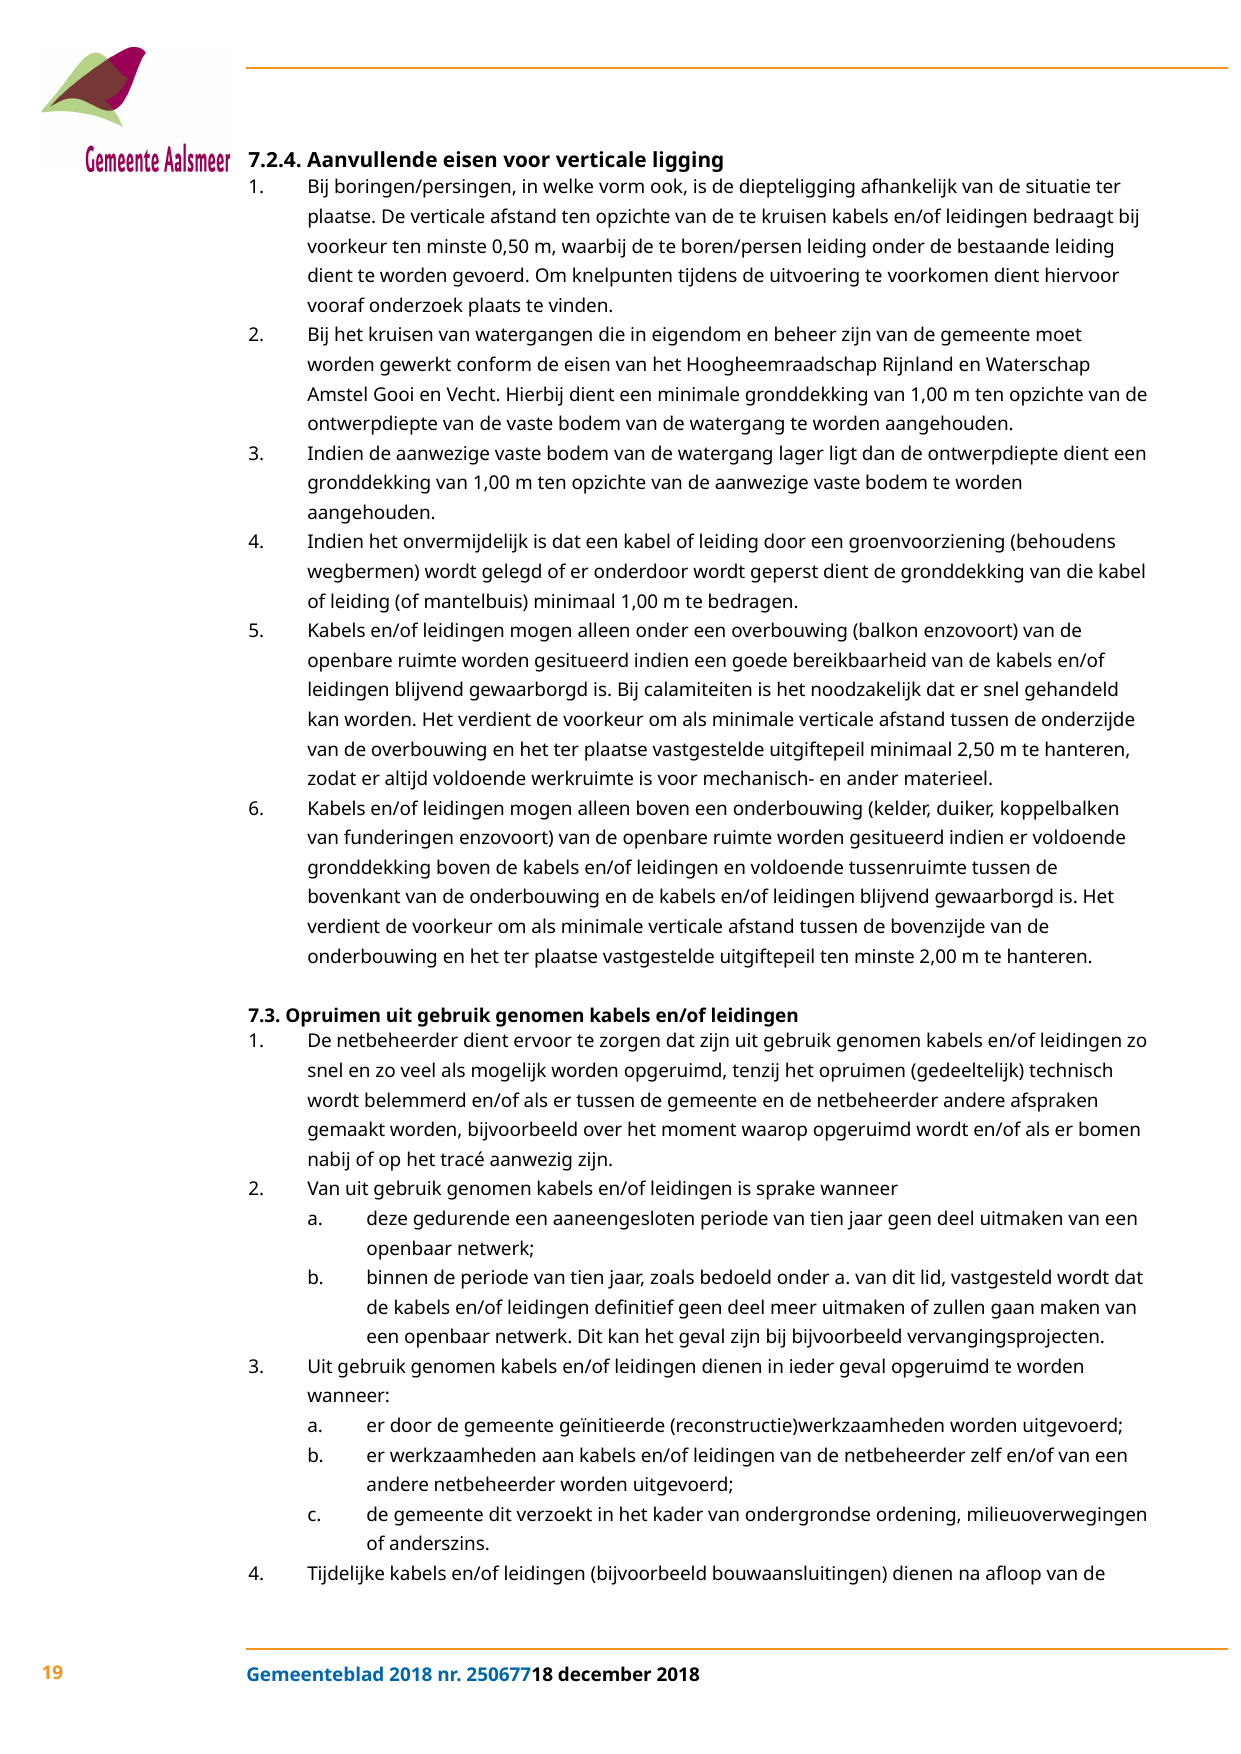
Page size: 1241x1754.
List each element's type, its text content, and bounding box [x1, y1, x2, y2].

list de gemeente dit verzoekt in het kader van ondergrondse ordening, milieuoverwegingen of anderszins. [307, 1501, 1152, 1556]
list Van uit gebruik genomen kabels en/of leidingen is sprake wanneer [248, 1176, 1152, 1201]
list er werkzaamheden aan kabels en/of leidingen van de netbeheerder zelf en/of van een andere netbeheerder worden uitgevoerd; [307, 1442, 1152, 1497]
text 7.2.4. Aanvullende eisen voor verticale ligging [248, 145, 1152, 174]
list Indien de aanwezige vaste bodem van de watergang lager ligt dan de ontwerpdiepte dient een gronddekking van 1,00 m ten opzichte van de aanwezige vaste bodem te worden aangehouden. [248, 440, 1152, 525]
picture [41, 47, 231, 172]
list Kabels en/of leidingen mogen alleen boven een onderbouwing (kelder, duiker, koppelbalken van funderingen enzovoort) van de openbare ruimte worden gesitueerd indien er voldoende gronddekking boven de kabels en/of leidingen en voldoende tussenruimte tussen de bovenkant van de onderbouwing en de kabels en/of leidingen blijvend gewaarborgd is. Het verdient de voorkeur om als minimale verticale afstand tussen de bovenzijde van de onderbouwing en het ter plaatse vastgestelde uitgiftepeil ten minste 2,00 m te hanteren. [248, 795, 1152, 968]
list Tijdelijke kabels en/of leidingen (bijvoorbeeld bouwaansluitingen) dienen na afloop van de [248, 1560, 1152, 1586]
list Uit gebruik genomen kabels en/of leidingen dienen in ieder geval opgeruimd te worden wanneer: [248, 1353, 1152, 1408]
list De netbeheerder dient ervoor te zorgen dat zijn uit gebruik genomen kabels en/of leidingen zo snel en zo veel als mogelijk worden opgeruimd, tenzij het opruimen (gedeeltelijk) technisch wordt belemmerd en/of als er tussen de gemeente en de netbeheerder andere afspraken gemaakt worden, bijvoorbeeld over het moment waarop opgeruimd wordt en/of als er bomen nabij of op het tracé aanwezig zijn. [248, 1028, 1152, 1172]
list binnen de periode van tien jaar, zoals bedoeld onder a. van dit lid, vastgesteld wordt dat de kabels en/of leidingen definitief geen deel meer uitmaken of zullen gaan maken van een openbaar netwerk. Dit kan het geval zijn bij bijvoorbeeld vervangingsprojecten. [307, 1264, 1152, 1349]
list Bij het kruisen van watergangen die in eigendom en beheer zijn van de gemeente moet worden gewerkt conform de eisen van het Hoogheemraadschap Rijnland en Waterschap Amstel Gooi en Vecht. Hierbij dient een minimale gronddekking van 1,00 m ten opzichte van de ontwerpdiepte van de vaste bodem van de watergang te worden aangehouden. [248, 322, 1152, 436]
list er door de gemeente geïnitieerde (reconstructie)werkzaamheden worden uitgevoerd; [307, 1412, 1152, 1438]
text 7.3. Opruimen uit gebruik genomen kabels en/of leidingen [248, 1002, 1152, 1028]
list Indien het onvermijdelijk is dat een kabel of leiding door een groenvoorziening (behoudens wegbermen) wordt gelegd of er onderdoor wordt geperst dient de gronddekking van die kabel of leiding (of mantelbuis) minimaal 1,00 m te bedragen. [248, 529, 1152, 613]
list Kabels en/of leidingen mogen alleen onder een overbouwing (balkon enzovoort) van de openbare ruimte worden gesitueerd indien een goede bereikbaarheid van de kabels en/of leidingen blijvend gewaarborgd is. Bij calamiteiten is het noodzakelijk dat er snel gehandeld kan worden. Het verdient de voorkeur om als minimale verticale afstand tussen de onderzijde van de overbouwing en het ter plaatse vastgestelde uitgiftepeil minimaal 2,50 m te hanteren, zodat er altijd voldoende werkruimte is voor mechanisch- en ander materieel. [248, 617, 1152, 791]
list Bij boringen/persingen, in welke vorm ook, is de diepteligging afhankelijk van de situatie ter plaatse. De verticale afstand ten opzichte van de te kruisen kabels en/of leidingen bedraagt bij voorkeur ten minste 0,50 m, waarbij de te boren/persen leiding onder de bestaande leiding dient te worden gevoerd. Om knelpunten tijdens de uitvoering te voorkomen dient hiervoor vooraf onderzoek plaats te vinden. [248, 174, 1152, 318]
list deze gedurende een aaneengesloten periode van tien jaar geen deel uitmaken van een openbaar netwerk; [307, 1205, 1152, 1261]
